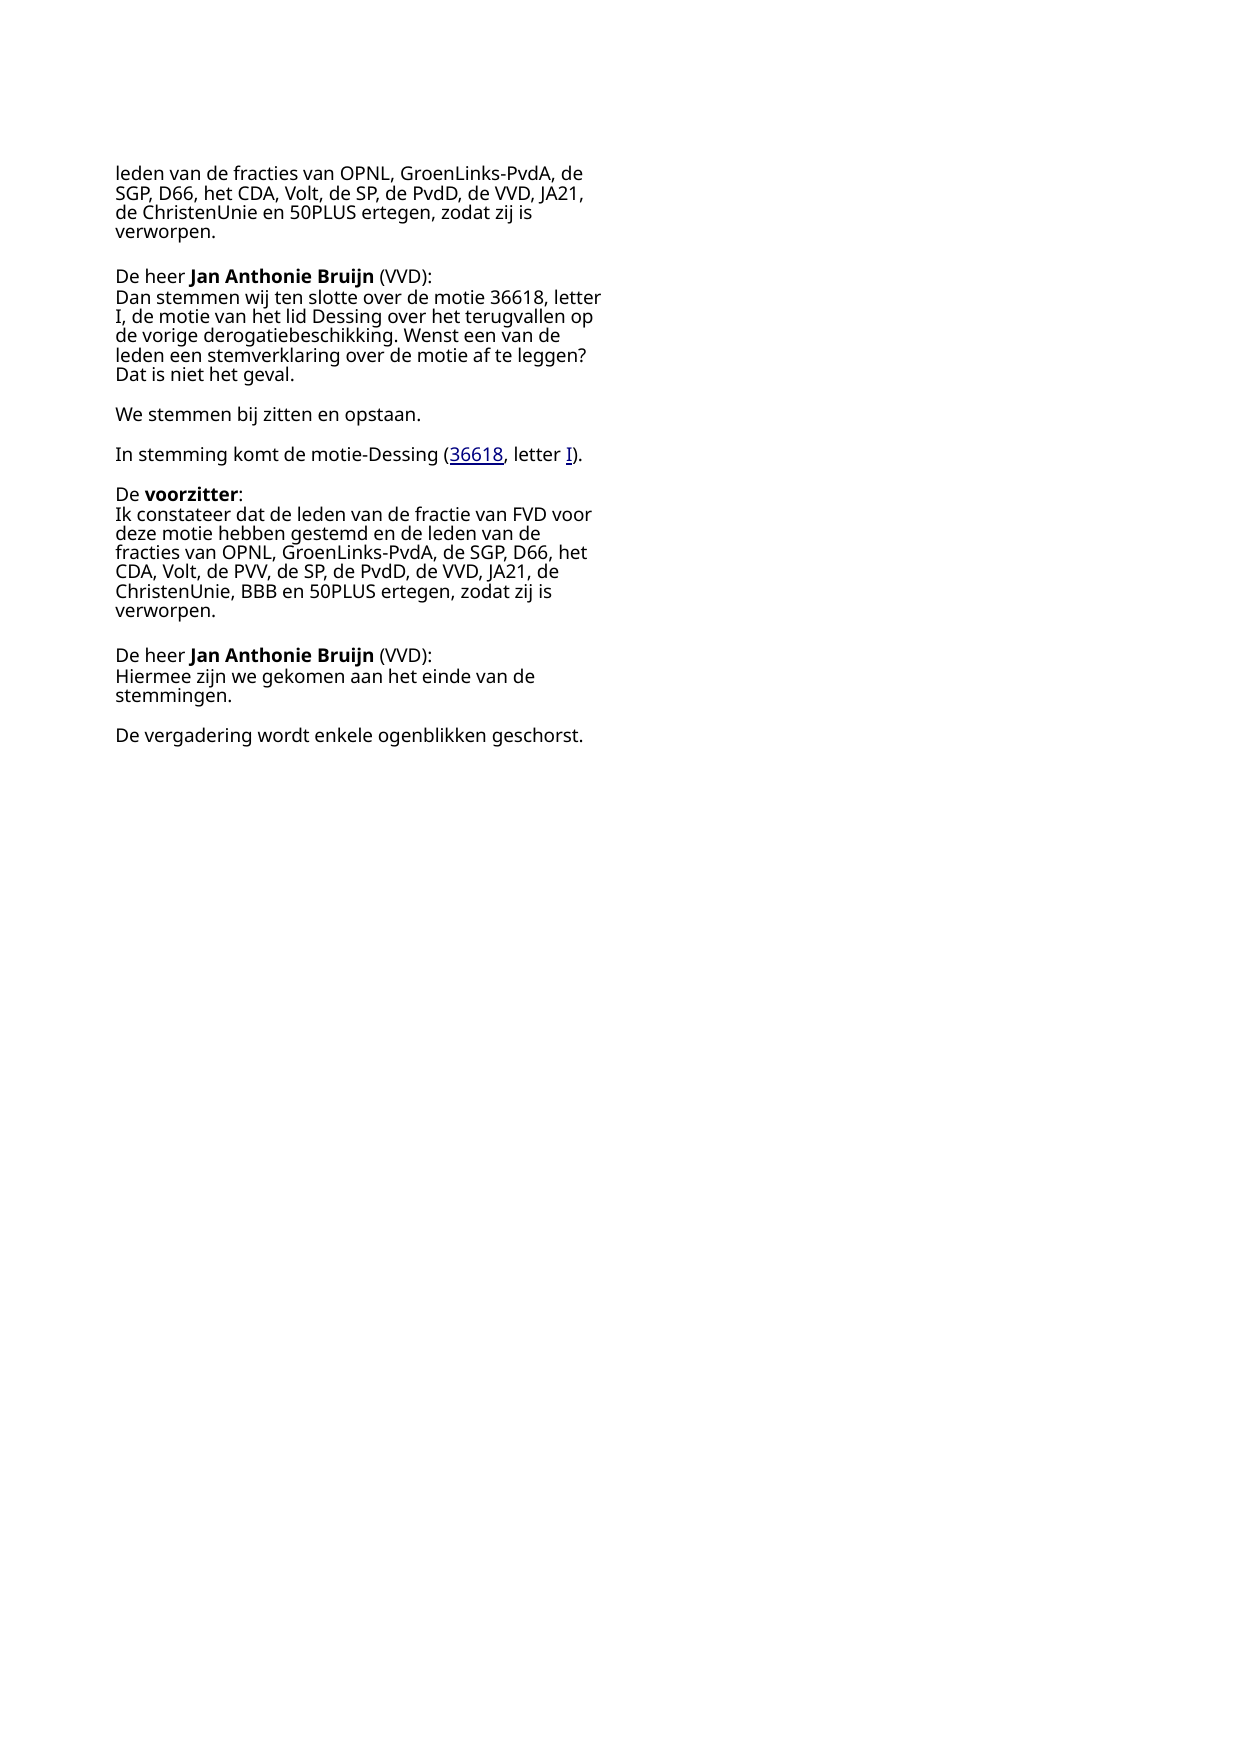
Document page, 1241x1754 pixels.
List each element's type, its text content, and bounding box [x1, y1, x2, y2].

text In stemming komt de motie-Dessing (36618, letter I). [115, 446, 605, 465]
text De voorzitter: [115, 486, 605, 506]
text We stemmen bij zitten en opstaan. [115, 406, 605, 425]
text De heer Jan Anthonie Bruijn (VVD): [115, 642, 605, 668]
text De vergadering wordt enkele ogenblikken geschorst. [115, 727, 605, 746]
text Hiermee zijn we gekomen aan het einde van de stemmingen. [115, 668, 605, 706]
text Ik constateer dat de leden van de fractie van FVD voor deze motie hebben gestemd en de leden van de fracties van OPNL, GroenLinks-PvdA, de SGP, D66, het CDA, Volt, de PVV, de SP, de PvdD, de VVD, JA21, de ChristenUnie, BBB en 50PLUS ertegen, zodat zij is verworpen. [115, 506, 605, 621]
text leden van de fracties van OPNL, GroenLinks-PvdA, de SGP, D66, het CDA, Volt, de SP, de PvdD, de VVD, JA21, de ChristenUnie en 50PLUS ertegen, zodat zij is verworpen. [115, 165, 605, 242]
text De heer Jan Anthonie Bruijn (VVD): [115, 263, 605, 289]
text Dan stemmen wij ten slotte over de motie 36618, letter I, de motie van het lid Dessing over het terugvallen op de vorige derogatiebeschikking. Wenst een van de leden een stemverklaring over de motie af te leggen? Dat is niet het geval. [115, 289, 605, 385]
